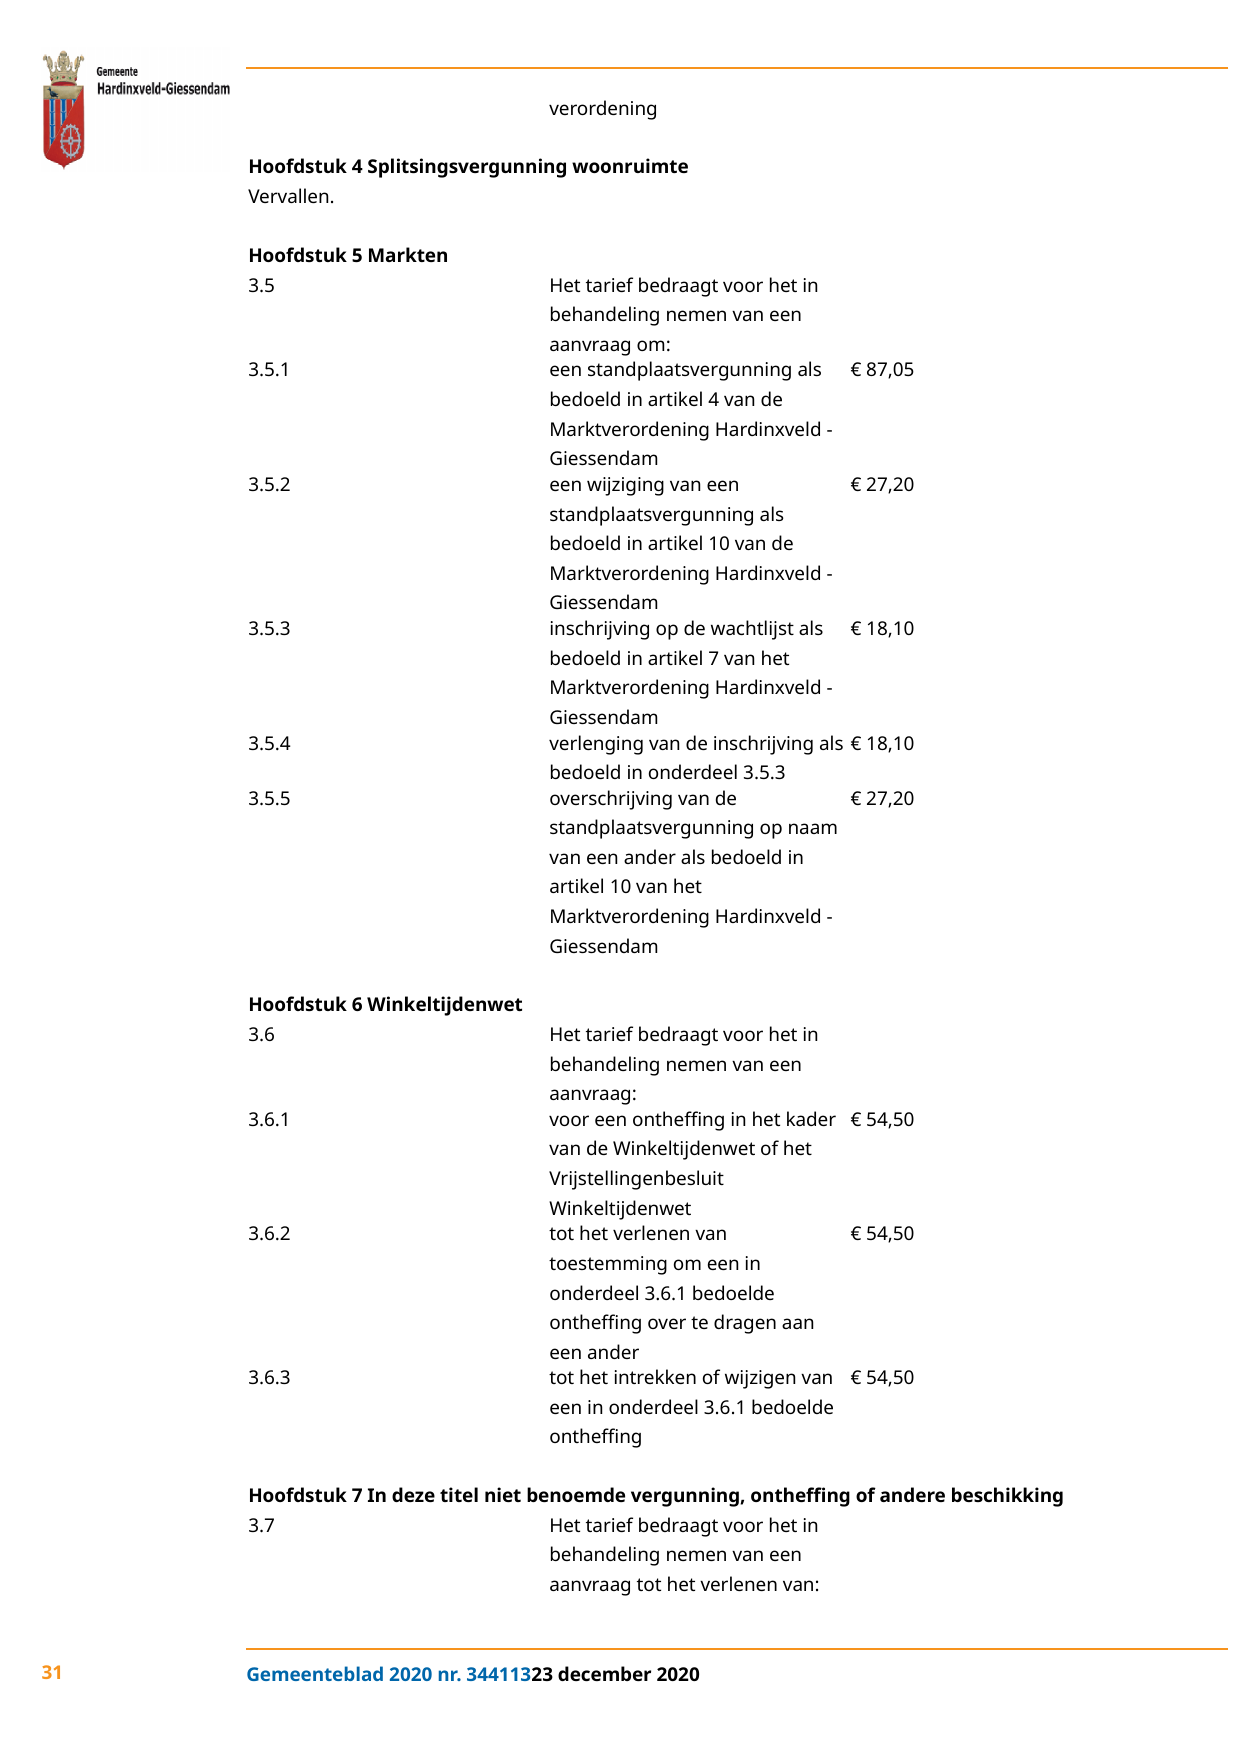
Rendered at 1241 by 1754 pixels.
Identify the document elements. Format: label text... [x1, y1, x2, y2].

table_cell 3.6.3 [248, 1365, 549, 1449]
table_cell € 27,20 [850, 471, 1152, 615]
table_cell tot het verlenen van toestemming om een in onderdeel 3.6.1 bedoelde ontheffing over te dragen aan een ander [549, 1221, 850, 1364]
table_cell verlenging van de inschrijving als bedoeld in onderdeel 3.5.3 [549, 730, 850, 785]
table_cell 3.6.2 [248, 1221, 549, 1364]
table_cell [850, 95, 1152, 121]
table_cell een wijziging van een standplaatsvergunning als bedoeld in artikel 10 van de Marktverordening Hardinxveld - Giessendam [549, 471, 850, 615]
table_header [850, 272, 1152, 357]
text Hoofdstuk 4 Splitsingsvergunning woonruimte [248, 153, 1152, 179]
table_cell € 54,50 [850, 1221, 1152, 1364]
table_cell overschrijving van de standplaatsvergunning op naam van een ander als bedoeld in artikel 10 van het Marktverordening Hardinxveld - Giessendam [549, 785, 850, 959]
text Hoofdstuk 5 Markten [248, 242, 1152, 268]
table_cell 3.5.4 [248, 730, 549, 785]
table_cell € 54,50 [850, 1106, 1152, 1221]
table_cell 3.6.1 [248, 1106, 549, 1221]
table_cell inschrijving op de wachtlijst als bedoeld in artikel 7 van het Marktverordening Hardinxveld - Giessendam [549, 615, 850, 730]
text Hoofdstuk 7 In deze titel niet benoemde vergunning, ontheffing of andere beschikking [248, 1482, 1152, 1508]
table_header [850, 1021, 1152, 1106]
table_cell 3.5.2 [248, 471, 549, 615]
table_header Het tarief bedraagt voor het in behandeling nemen van een aanvraag: [549, 1021, 850, 1106]
table_header 3.7 [248, 1512, 549, 1597]
table_cell [248, 95, 549, 121]
table_cell voor een ontheffing in het kader van de Winkeltijdenwet of het Vrijstellingenbesluit Winkeltijdenwet [549, 1106, 850, 1221]
table_cell een standplaatsvergunning als bedoeld in artikel 4 van de Marktverordening Hardinxveld - Giessendam [549, 357, 850, 471]
table_cell € 27,20 [850, 785, 1152, 959]
table_header 3.5 [248, 272, 549, 357]
text Hoofdstuk 6 Winkeltijdenwet [248, 991, 1152, 1017]
table_cell verordening [549, 95, 850, 121]
table_header Het tarief bedraagt voor het in behandeling nemen van een aanvraag om: [549, 272, 850, 357]
table_cell 3.5.1 [248, 357, 549, 471]
table_cell tot het intrekken of wijzigen van een in onderdeel 3.6.1 bedoelde ontheffing [549, 1365, 850, 1449]
table_cell € 18,10 [850, 730, 1152, 785]
table_cell € 54,50 [850, 1365, 1152, 1449]
picture [41, 47, 231, 172]
table_cell € 87,05 [850, 357, 1152, 471]
table_header Het tarief bedraagt voor het in behandeling nemen van een aanvraag tot het verlenen van: [549, 1512, 850, 1597]
text Vervallen. [248, 183, 1152, 209]
table_header 3.6 [248, 1021, 549, 1106]
table_header [850, 1512, 1152, 1597]
table_cell € 18,10 [850, 615, 1152, 730]
table_cell 3.5.5 [248, 785, 549, 959]
table_cell 3.5.3 [248, 615, 549, 730]
